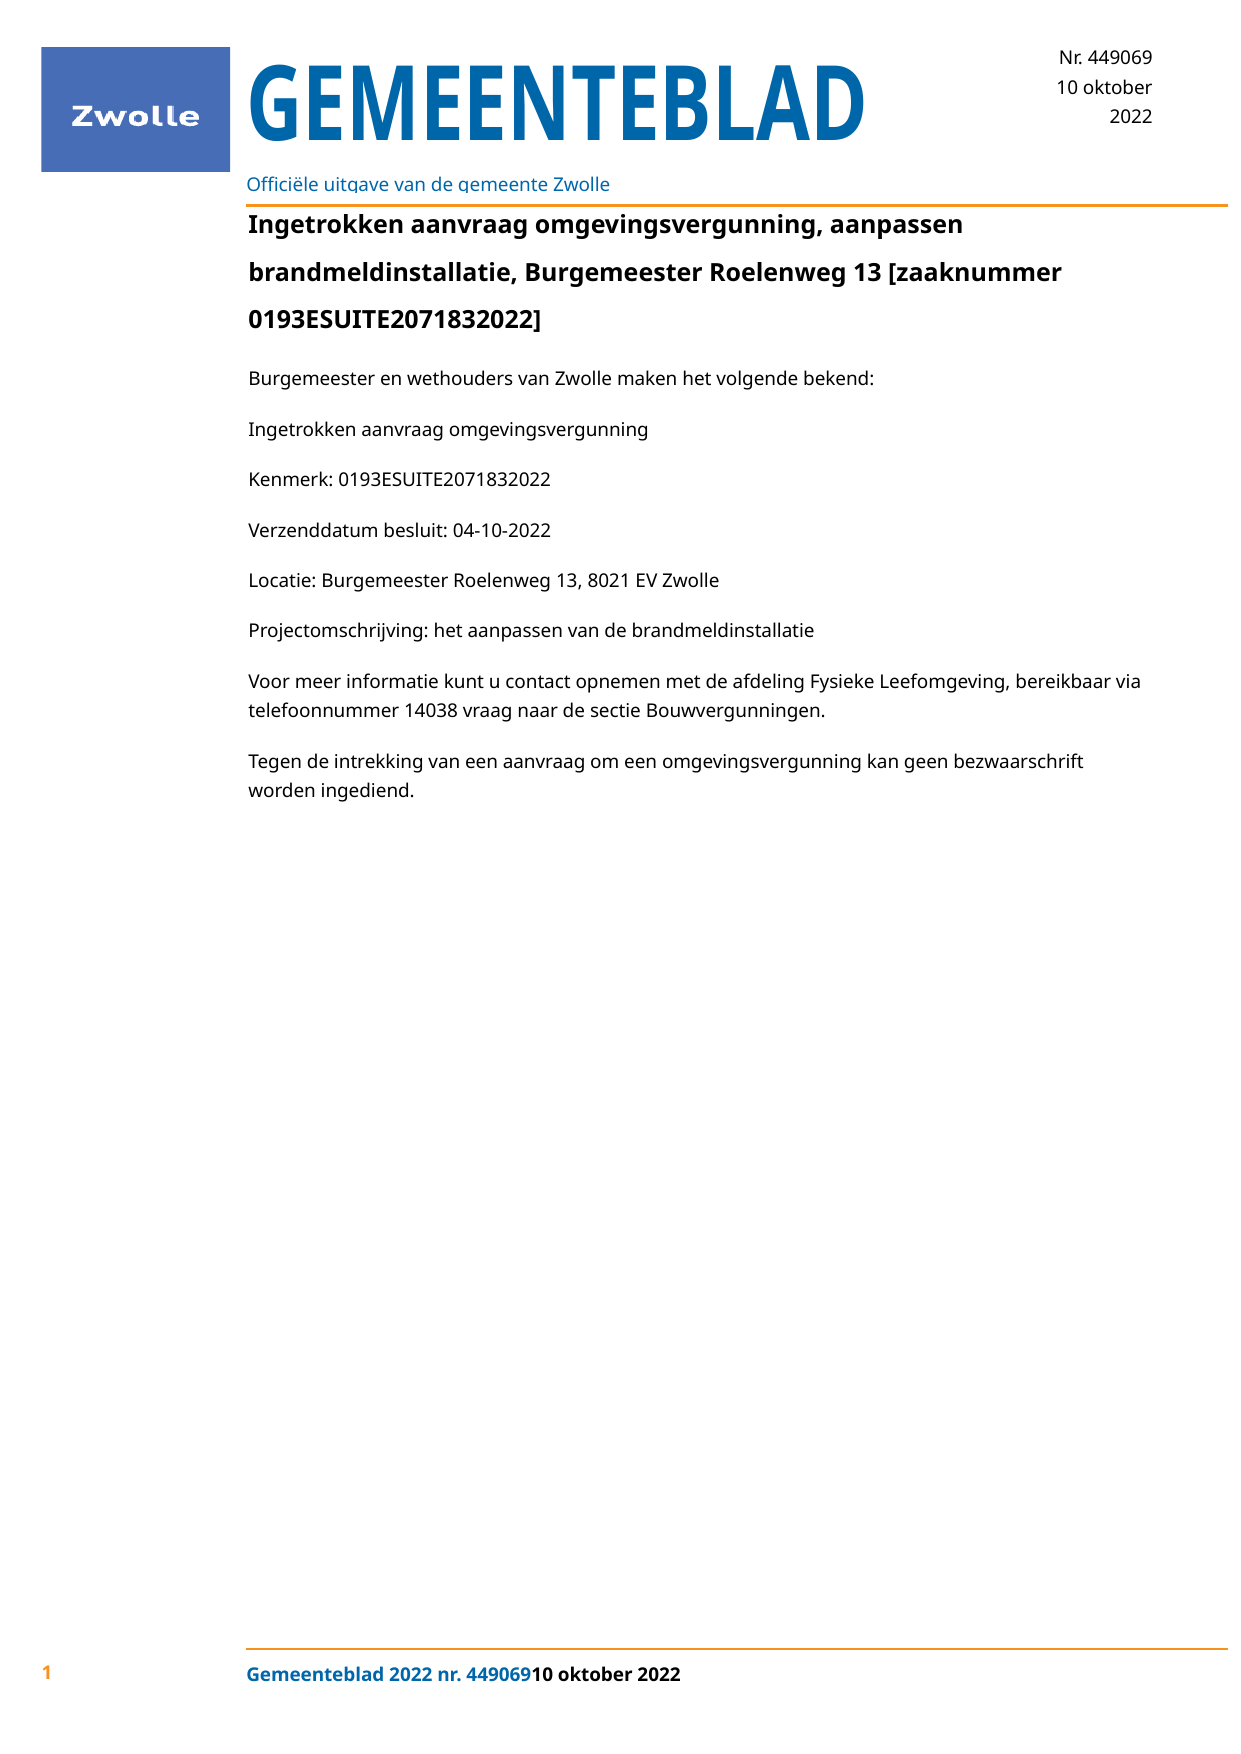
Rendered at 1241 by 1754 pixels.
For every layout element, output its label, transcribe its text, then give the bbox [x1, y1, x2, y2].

text Verzenddatum besluit: 04-10-2022 [248, 517, 1152, 542]
text Ingetrokken aanvraag omgevingsvergunning, aanpassen brandmeldinstallatie, Burgemeester Roelenweg 13 [zaaknummer 0193ESUITE2071832022] [248, 207, 1152, 336]
text Burgemeester en wethouders van Zwolle maken het volgende bekend: [248, 366, 1152, 391]
picture [41, 47, 231, 172]
text Tegen de intrekking van een aanvraag om een omgevingsvergunning kan geen bezwaarschrift worden ingediend. [248, 748, 1152, 803]
text Ingetrokken aanvraag omgevingsvergunning [248, 416, 1152, 442]
text Locatie: Burgemeester Roelenweg 13, 8021 EV Zwolle [248, 567, 1152, 593]
text Kenmerk: 0193ESUITE2071832022 [248, 466, 1152, 492]
text Voor meer informatie kunt u contact opnemen met de afdeling Fysieke Leefomgeving, bereikbaar via telefoonnummer 14038 vraag naar de sectie Bouwvergunningen. [248, 668, 1152, 723]
text Projectomschrijving: het aanpassen van de brandmeldinstallatie [248, 618, 1152, 643]
